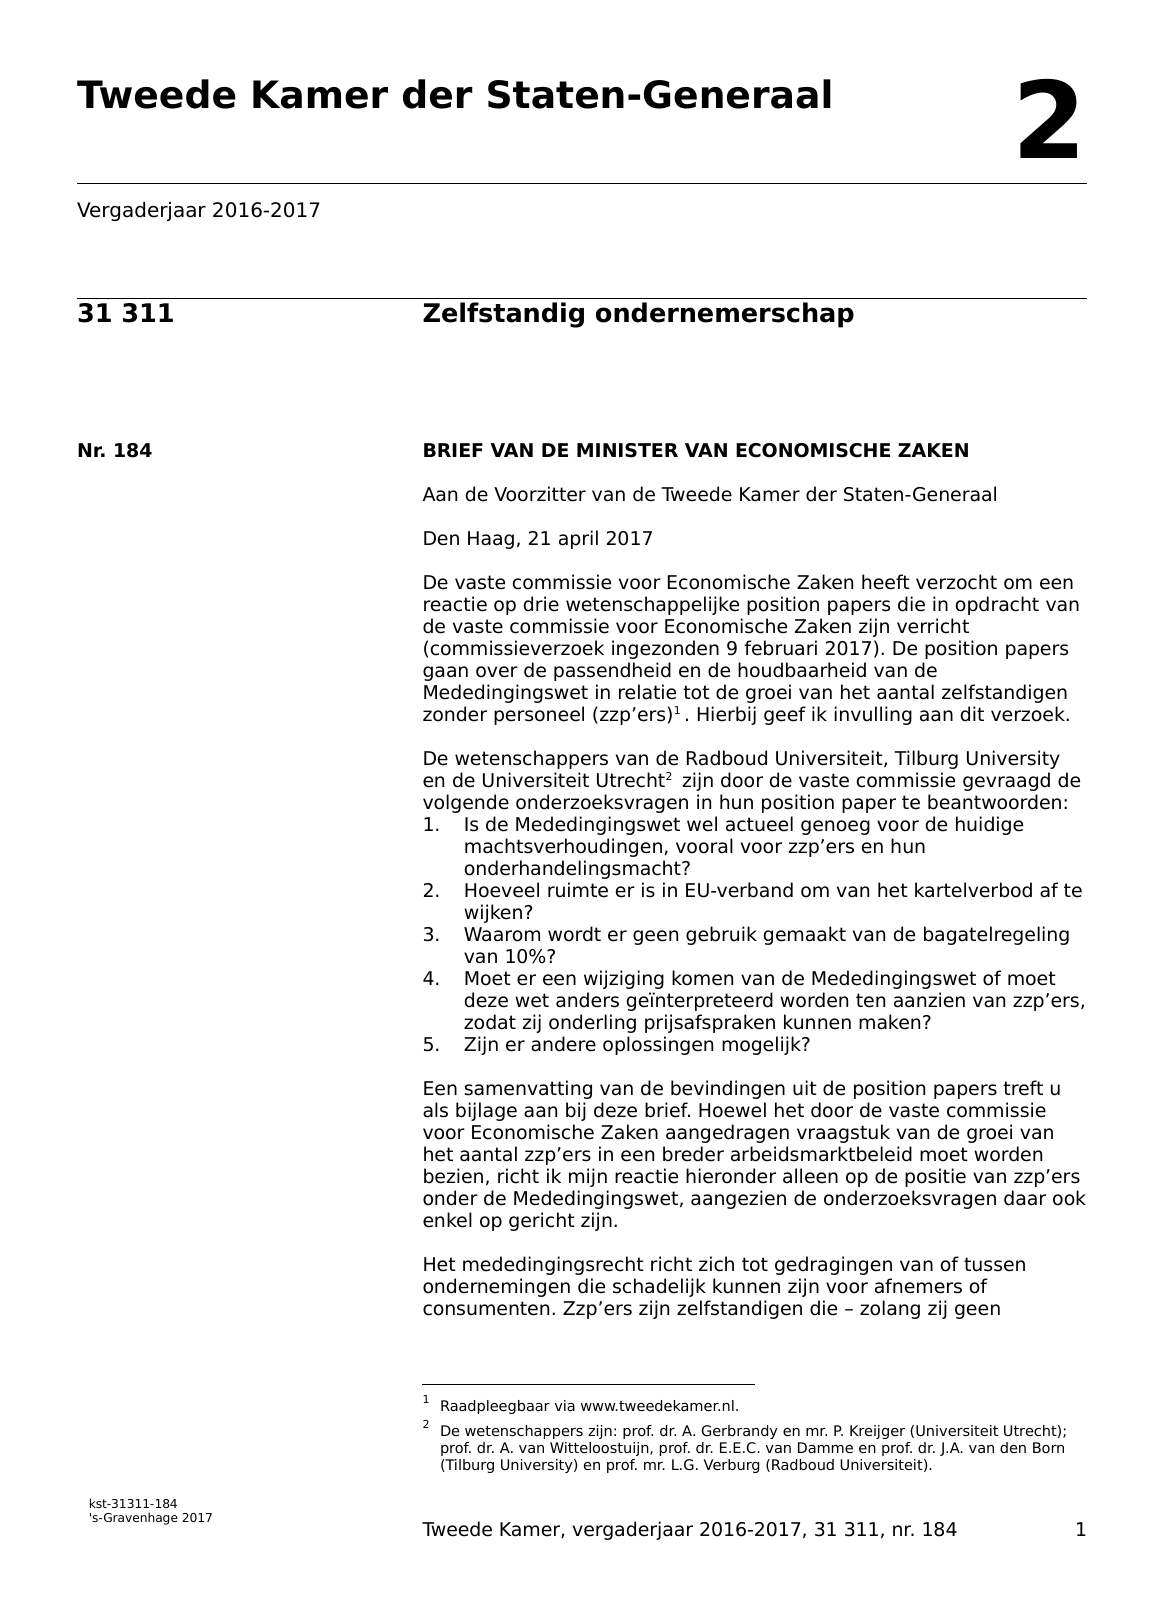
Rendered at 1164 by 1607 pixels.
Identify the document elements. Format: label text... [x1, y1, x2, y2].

text kst-31311-184 [88, 1497, 323, 1511]
text De wetenschappers zijn: prof. dr. A. Gerbrandy en mr. P. Kreijger (Universiteit Utrecht); prof. dr. A. van Witteloostuijn, prof. dr. E.E.C. van Damme en prof. dr. J.A. van den Born (Tilburg University) en prof. mr. L.G. Verburg (Radboud Universiteit). [422, 1418, 1087, 1474]
text De vaste commissie voor Economische Zaken heeft verzocht om een reactie op drie wetenschappelijke position papers die in opdracht van de vaste commissie voor Economische Zaken zijn verricht (commissieverzoek ingezonden 9 februari 2017). De position papers gaan over de passendheid en de houdbaarheid van de Mededingingswet in relatie tot de groei van het aantal zelfstandigen zonder personeel (zzp’ers). Hierbij geef ik invulling aan dit verzoek. [422, 572, 1087, 726]
table_header 2 [886, 59, 1087, 183]
text Raadpleegbaar via www.tweedekamer.nl. [422, 1393, 1087, 1416]
text 1. Is de Mededingingswet wel actueel genoeg voor de huidige machtsverhoudingen, vooral voor zzp’ers en hun onderhandelingsmacht? [422, 814, 1087, 880]
text De wetenschappers van de Radboud Universiteit, Tilburg University en de Universiteit Utrecht zijn door de vaste commissie gevraagd de volgende onderzoeksvragen in hun position paper te beantwoorden: [422, 748, 1087, 814]
subtitle 31 311 Zelfstandig ondernemerschap [77, 299, 1087, 329]
text 3. Waarom wordt er geen gebruik gemaakt van de bagatelregeling van 10%? [422, 924, 1087, 968]
text Aan de Voorzitter van de Tweede Kamer der Staten-Generaal [422, 484, 1087, 506]
text 4. Moet er een wijziging komen van de Mededingingswet of moet deze wet anders geïnterpreteerd worden ten aanzien van zzp’ers, zodat zij onderling prijsafspraken kunnen maken? [422, 968, 1087, 1034]
table_header Tweede Kamer der Staten-Generaal [77, 59, 886, 183]
text 2. Hoeveel ruimte er is in EU-verband om van het kartelverbod af te wijken? [422, 880, 1087, 924]
text Den Haag, 21 april 2017 [422, 528, 1087, 550]
table_cell Vergaderjaar 2016-2017 [77, 184, 1087, 298]
text 5. Zijn er andere oplossingen mogelijk? [422, 1034, 1087, 1056]
subtitle Nr. 184 BRIEF VAN DE MINISTER VAN ECONOMISCHE ZAKEN [77, 440, 1087, 462]
text Een samenvatting van de bevindingen uit de position papers treft u als bijlage aan bij deze brief. Hoewel het door de vaste commissie voor Economische Zaken aangedragen vraagstuk van de groei van het aantal zzp’ers in een breder arbeidsmarktbeleid moet worden bezien, richt ik mijn reactie hieronder alleen op de positie van zzp’ers onder de Mededingingswet, aangezien de onderzoeksvragen daar ook enkel op gericht zijn. [422, 1078, 1087, 1232]
text 's-Gravenhage 2017 [88, 1511, 323, 1525]
text Het mededingingsrecht richt zich tot gedragingen van of tussen ondernemingen die schadelijk kunnen zijn voor afnemers of consumenten. Zzp’ers zijn zelfstandigen die – zolang zij geen [422, 1254, 1087, 1320]
